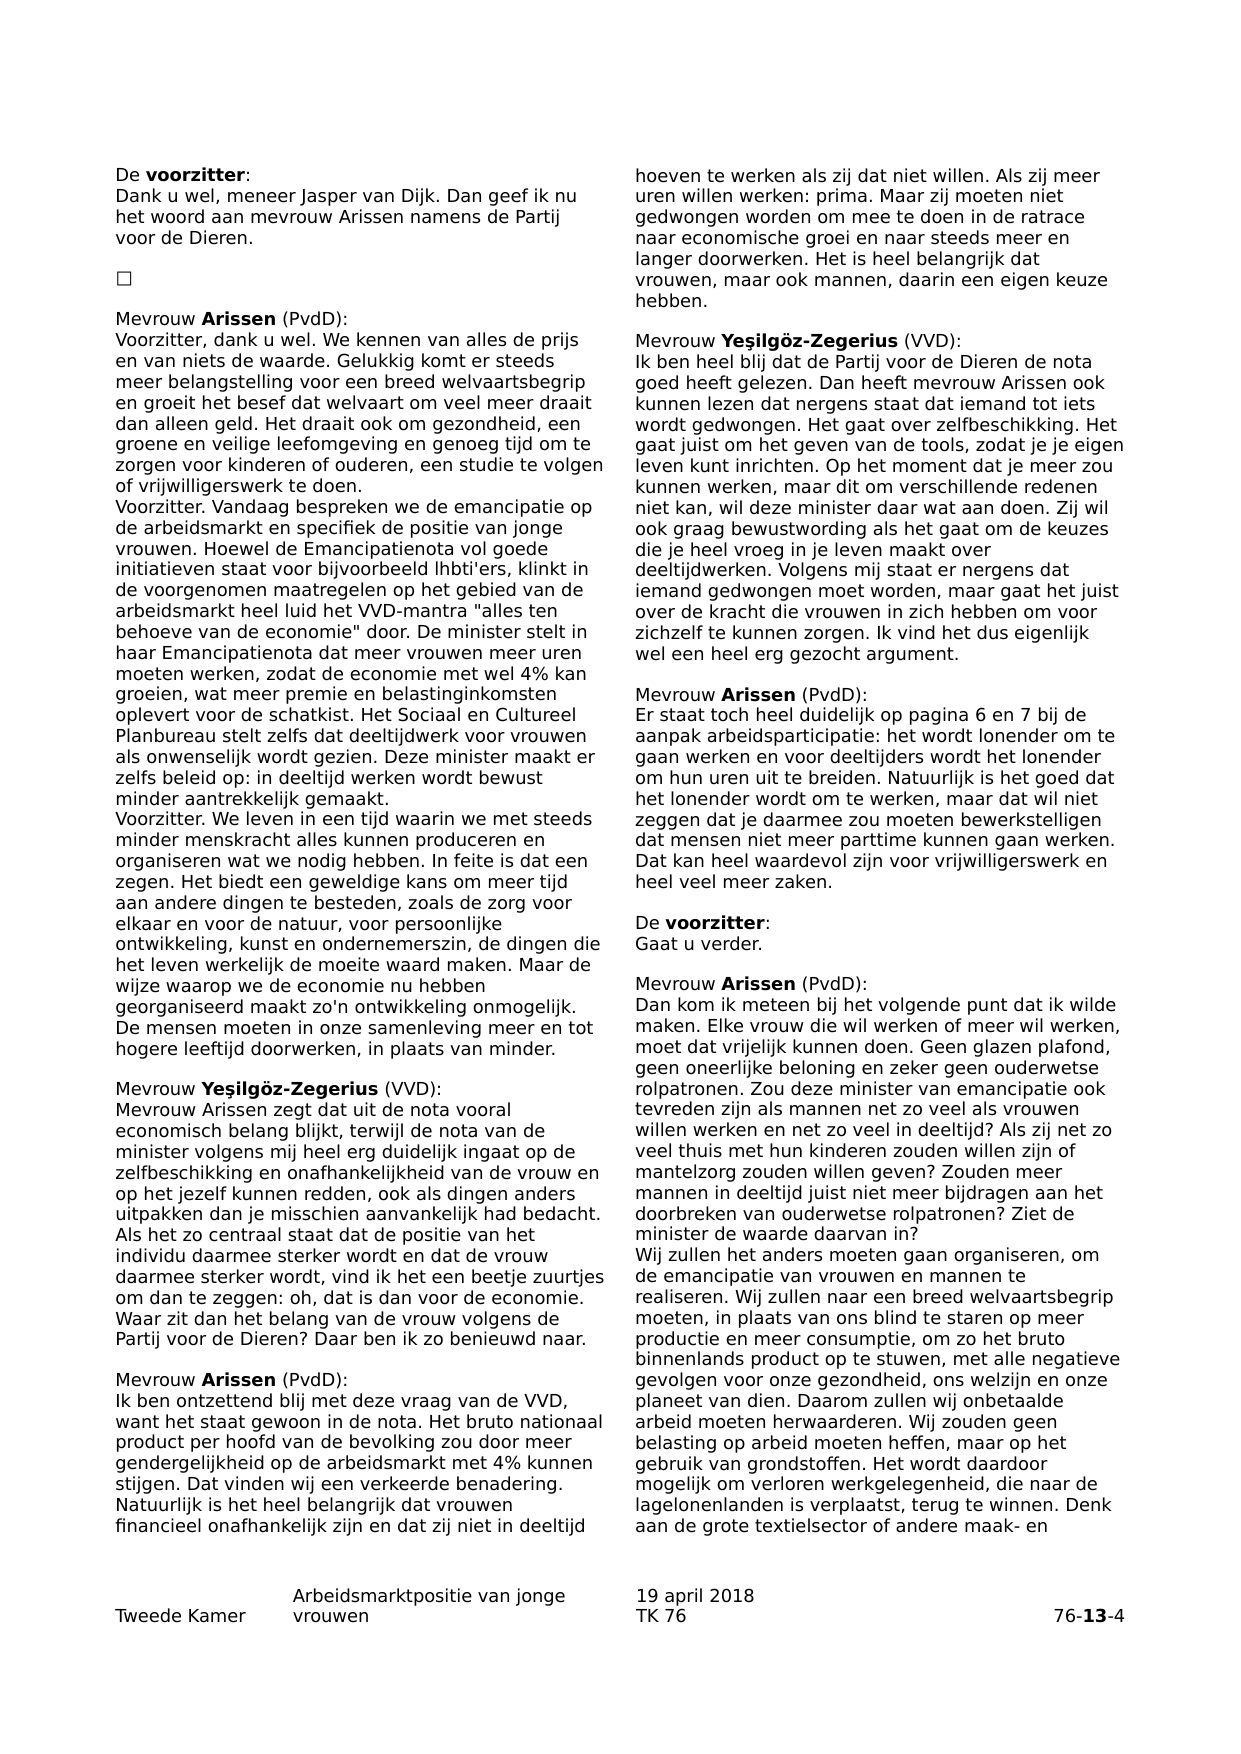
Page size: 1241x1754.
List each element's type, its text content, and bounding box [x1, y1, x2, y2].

text Mevrouw Arissen (PvdD): [115, 1370, 605, 1391]
text Voorzitter. Vandaag bespreken we de emancipatie op de arbeidsmarkt en specifiek de positie van jonge vrouwen. Hoewel de Emancipatienota vol goede initiatieven staat voor bijvoorbeeld lhbti'ers, klinkt in de voorgenomen maatregelen op het gebied van de arbeidsmarkt heel luid het VVD-mantra "alles ten behoeve van de economie" door. De minister stelt in haar Emancipatienota dat meer vrouwen meer uren moeten werken, zodat de economie met wel 4% kan groeien, wat meer premie en belastinginkomsten oplevert voor de schatkist. Het Sociaal en Cultureel Planbureau stelt zelfs dat deeltijdwerk voor vrouwen als onwenselijk wordt gezien. Deze minister maakt er zelfs beleid op: in deeltijd werken wordt bewust minder aantrekkelijk gemaakt. [115, 497, 605, 809]
text Voorzitter, dank u wel. We kennen van alles de prijs en van niets de waarde. Gelukkig komt er steeds meer belangstelling voor een breed welvaartsbegrip en groeit het besef dat welvaart om veel meer draait dan alleen geld. Het draait ook om gezondheid, een groene en veilige leefomgeving en genoeg tijd om te zorgen voor kinderen of ouderen, een studie te volgen of vrijwilligerswerk te doen. [115, 330, 605, 497]
text Ik ben heel blij dat de Partij voor de Dieren de nota goed heeft gelezen. Dan heeft mevrouw Arissen ook kunnen lezen dat nergens staat dat iemand tot iets wordt gedwongen. Het gaat over zelfbeschikking. Het gaat juist om het geven van de tools, zodat je je eigen leven kunt inrichten. Op het moment dat je meer zou kunnen werken, maar dit om verschillende redenen niet kan, wil deze minister daar wat aan doen. Zij wil ook graag bewustwording als het gaat om de keuzes die je heel vroeg in je leven maakt over deeltijdwerken. Volgens mij staat er nergens dat iemand gedwongen moet worden, maar gaat het juist over de kracht die vrouwen in zich hebben om voor zichzelf te kunnen zorgen. Ik vind het dus eigenlijk wel een heel erg gezocht argument. [635, 352, 1125, 664]
text De voorzitter: [635, 913, 1125, 933]
text Voorzitter. We leven in een tijd waarin we met steeds minder menskracht alles kunnen produceren en organiseren wat we nodig hebben. In feite is dat een zegen. Het biedt een geweldige kans om meer tijd aan andere dingen te besteden, zoals de zorg voor elkaar en voor de natuur, voor persoonlijke ontwikkeling, kunst en ondernemerszin, de dingen die het leven werkelijk de moeite waard maken. Maar de wijze waarop we de economie nu hebben georganiseerd maakt zo'n ontwikkeling onmogelijk. De mensen moeten in onze samenleving meer en tot hogere leeftijd doorwerken, in plaats van minder. [115, 809, 605, 1059]
text Wij zullen het anders moeten gaan organiseren, om de emancipatie van vrouwen en mannen te realiseren. Wij zullen naar een breed welvaartsbegrip moeten, in plaats van ons blind te staren op meer productie en meer consumptie, om zo het bruto binnenlands product op te stuwen, met alle negatieve gevolgen voor onze gezondheid, ons welzijn en onze planeet van dien. Daarom zullen wij onbetaalde arbeid moeten herwaarderen. Wij zouden geen belasting op arbeid moeten heffen, maar op het gebruik van grondstoffen. Het wordt daardoor mogelijk om verloren werkgelegenheid, die naar de lagelonenlanden is verplaatst, terug te winnen. Denk aan de grote textielsector of andere maak- en [635, 1245, 1125, 1537]
text Er staat toch heel duidelijk op pagina 6 en 7 bij de aanpak arbeidsparticipatie: het wordt lonender om te gaan werken en voor deeltijders wordt het lonender om hun uren uit te breiden. Natuurlijk is het goed dat het lonender wordt om te werken, maar dat wil niet zeggen dat je daarmee zou moeten bewerkstelligen dat mensen niet meer parttime kunnen gaan werken. Dat kan heel waardevol zijn voor vrijwilligerswerk en heel veel meer zaken. [635, 705, 1125, 893]
text Mevrouw Arissen zegt dat uit de nota vooral economisch belang blijkt, terwijl de nota van de minister volgens mij heel erg duidelijk ingaat op de zelfbeschikking en onafhankelijkheid van de vrouw en op het jezelf kunnen redden, ook als dingen anders uitpakken dan je misschien aanvankelijk had bedacht. Als het zo centraal staat dat de positie van het individu daarmee sterker wordt en dat de vrouw daarmee sterker wordt, vind ik het een beetje zuurtjes om dan te zeggen: oh, dat is dan voor de economie. Waar zit dan het belang van de vrouw volgens de Partij voor de Dieren? Daar ben ik zo benieuwd naar. [115, 1100, 605, 1350]
text De voorzitter: [115, 165, 605, 186]
text hoeven te werken als zij dat niet willen. Als zij meer uren willen werken: prima. Maar zij moeten niet gedwongen worden om mee te doen in de ratrace naar economische groei en naar steeds meer en langer doorwerken. Het is heel belangrijk dat vrouwen, maar ook mannen, daarin een eigen keuze hebben. [635, 165, 1125, 311]
text Mevrouw Yeşilgöz-Zegerius (VVD): [635, 331, 1125, 352]
text Dank u wel, meneer Jasper van Dijk. Dan geef ik nu het woord aan mevrouw Arissen namens de Partij voor de Dieren. [115, 186, 605, 248]
text Mevrouw Arissen (PvdD): [635, 974, 1125, 995]
text Gaat u verder. [635, 933, 1125, 954]
text Mevrouw Arissen (PvdD): [115, 309, 605, 330]
text Mevrouw Arissen (PvdD): [635, 684, 1125, 705]
text Mevrouw Yeşilgöz-Zegerius (VVD): [115, 1079, 605, 1100]
text ⬜ [115, 268, 605, 289]
text Ik ben ontzettend blij met deze vraag van de VVD, want het staat gewoon in de nota. Het bruto nationaal product per hoofd van de bevolking zou door meer gendergelijkheid op de arbeidsmarkt met 4% kunnen stijgen. Dat vinden wij een verkeerde benadering. Natuurlijk is het heel belangrijk dat vrouwen financieel onafhankelijk zijn en dat zij niet in deeltijd [115, 1391, 605, 1536]
text Dan kom ik meteen bij het volgende punt dat ik wilde maken. Elke vrouw die wil werken of meer wil werken, moet dat vrijelijk kunnen doen. Geen glazen plafond, geen oneerlijke beloning en zeker geen ouderwetse rolpatronen. Zou deze minister van emancipatie ook tevreden zijn als mannen net zo veel als vrouwen willen werken en net zo veel in deeltijd? Als zij net zo veel thuis met hun kinderen zouden willen zijn of mantelzorg zouden willen geven? Zouden meer mannen in deeltijd juist niet meer bijdragen aan het doorbreken van ouderwetse rolpatronen? Ziet de minister de waarde daarvan in? [635, 995, 1125, 1245]
